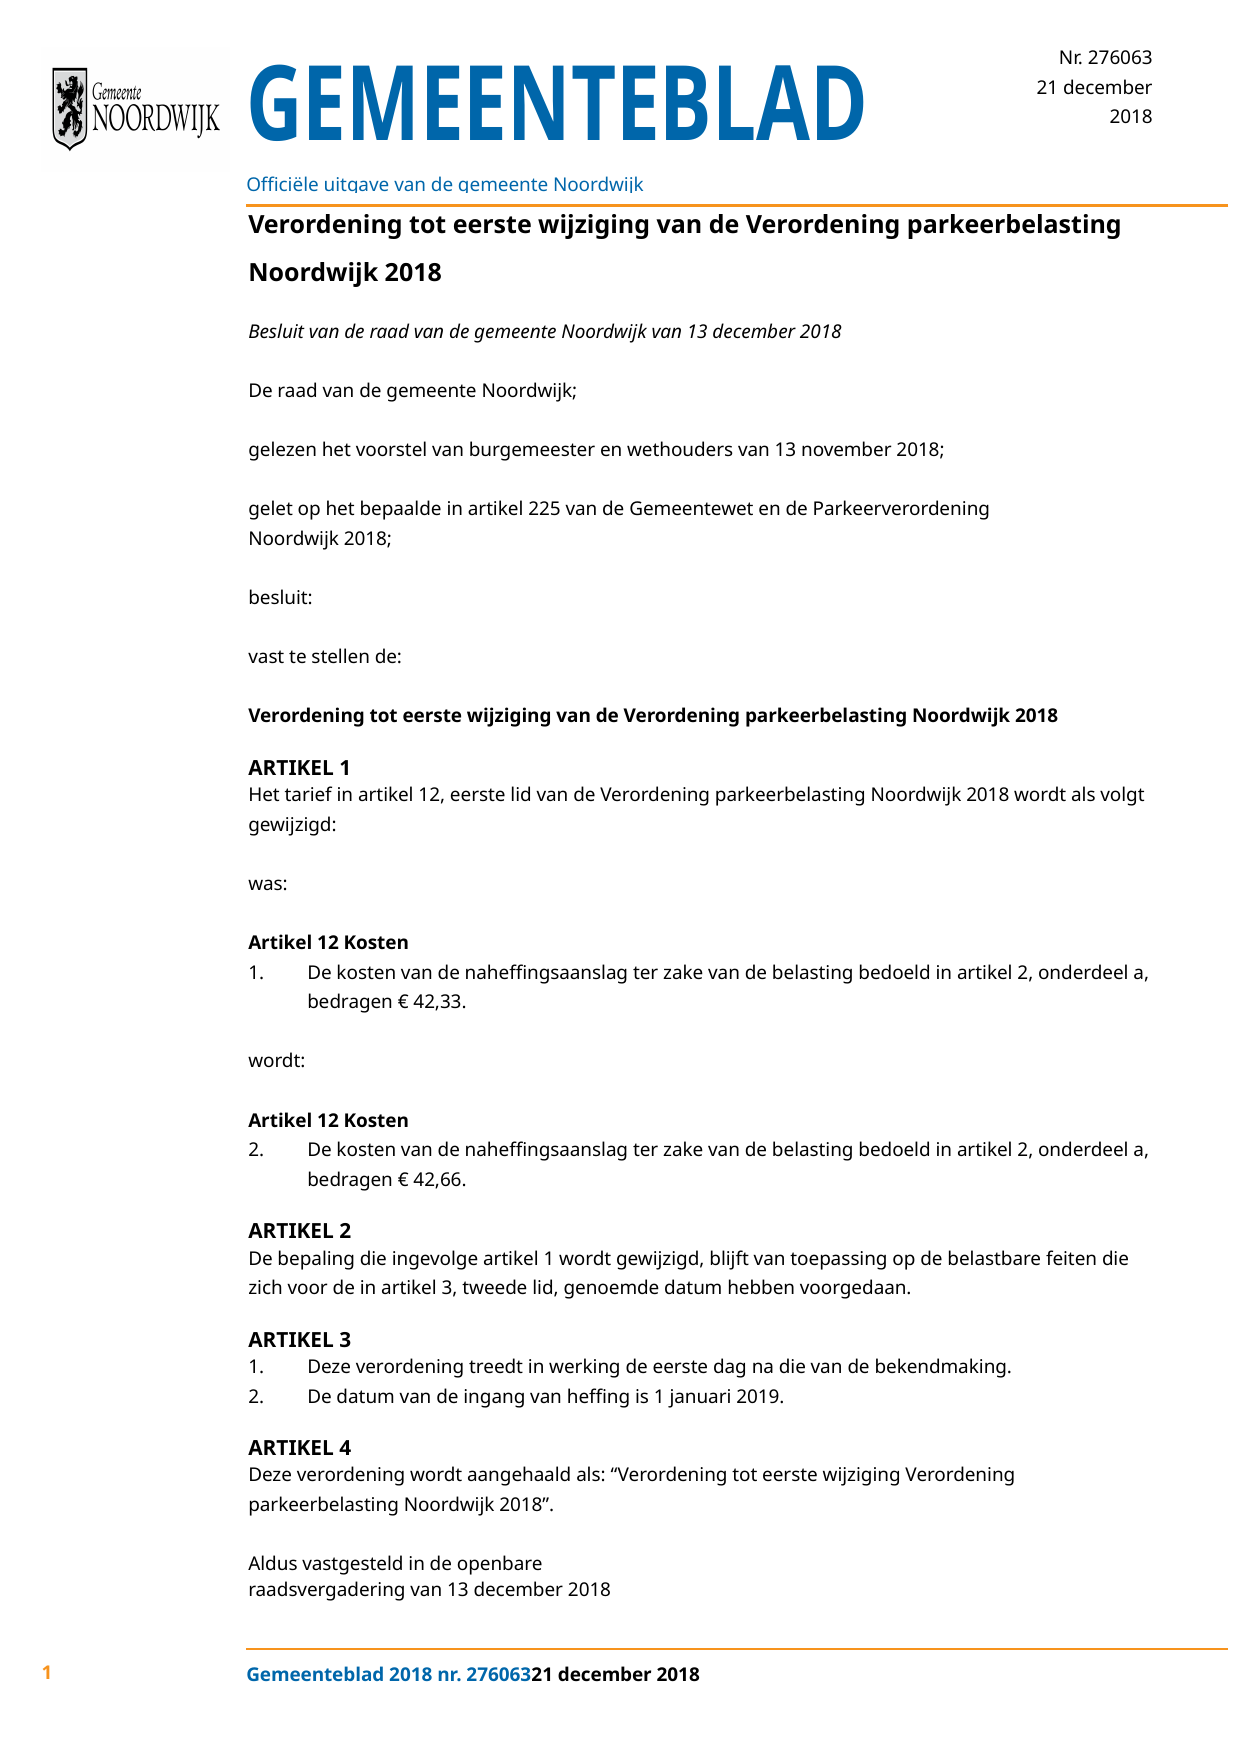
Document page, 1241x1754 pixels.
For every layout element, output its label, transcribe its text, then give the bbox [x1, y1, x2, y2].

text Noordwijk 2018; [248, 525, 1152, 551]
text ARTIKEL 1 [248, 753, 1152, 781]
text Besluit van de raad van de gemeente Noordwijk van 13 december 2018 [248, 318, 1152, 344]
list De kosten van de naheffingsaanslag ter zake van de belasting bedoeld in artikel 2, onderdeel a, bedragen € 42,33. [248, 959, 1152, 1014]
text gelezen het voorstel van burgemeester en wethouders van 13 november 2018; [248, 436, 1152, 462]
text Het tarief in artikel 12, eerste lid van de Verordening parkeerbelasting Noordwijk 2018 wordt als volgt gewijzigd: [248, 781, 1152, 837]
list Deze verordening treedt in werking de eerste dag na die van de bekendmaking. [248, 1353, 1152, 1379]
text ARTIKEL 2 [248, 1216, 1152, 1245]
text Artikel 12 Kosten [248, 1107, 1152, 1132]
text was: [248, 870, 1152, 896]
text besluit: [248, 584, 1152, 610]
text wordt: [248, 1048, 1152, 1073]
text ARTIKEL 4 [248, 1433, 1152, 1462]
text raadsvergadering van 13 december 2018 [248, 1576, 1152, 1602]
list De datum van de ingang van heffing is 1 januari 2019. [248, 1383, 1152, 1408]
text De bepaling die ingevolge artikel 1 wordt gewijzigd, blijft van toepassing op de belastbare feiten die zich voor de in artikel 3, tweede lid, genoemde datum hebben voorgedaan. [248, 1245, 1152, 1300]
text Verordening tot eerste wijziging van de Verordening parkeerbelasting Noordwijk 2018 [248, 702, 1152, 728]
text De raad van de gemeente Noordwijk; [248, 377, 1152, 403]
text Artikel 12 Kosten [248, 929, 1152, 955]
text ARTIKEL 3 [248, 1325, 1152, 1353]
list De kosten van de naheffingsaanslag ter zake van de belasting bedoeld in artikel 2, onderdeel a, bedragen € 42,66. [248, 1136, 1152, 1192]
text gelet op het bepaalde in artikel 225 van de Gemeentewet en de Parkeerverordening [248, 495, 1152, 521]
text Verordening tot eerste wijziging van de Verordening parkeerbelasting Noordwijk 2018 [248, 207, 1152, 288]
text vast te stellen de: [248, 643, 1152, 669]
text Aldus vastgesteld in de openbare [248, 1550, 1152, 1576]
text Deze verordening wordt aangehaald als: “Verordening tot eerste wijziging Verordening parkeerbelasting Noordwijk 2018”. [248, 1462, 1152, 1517]
picture [41, 47, 231, 172]
